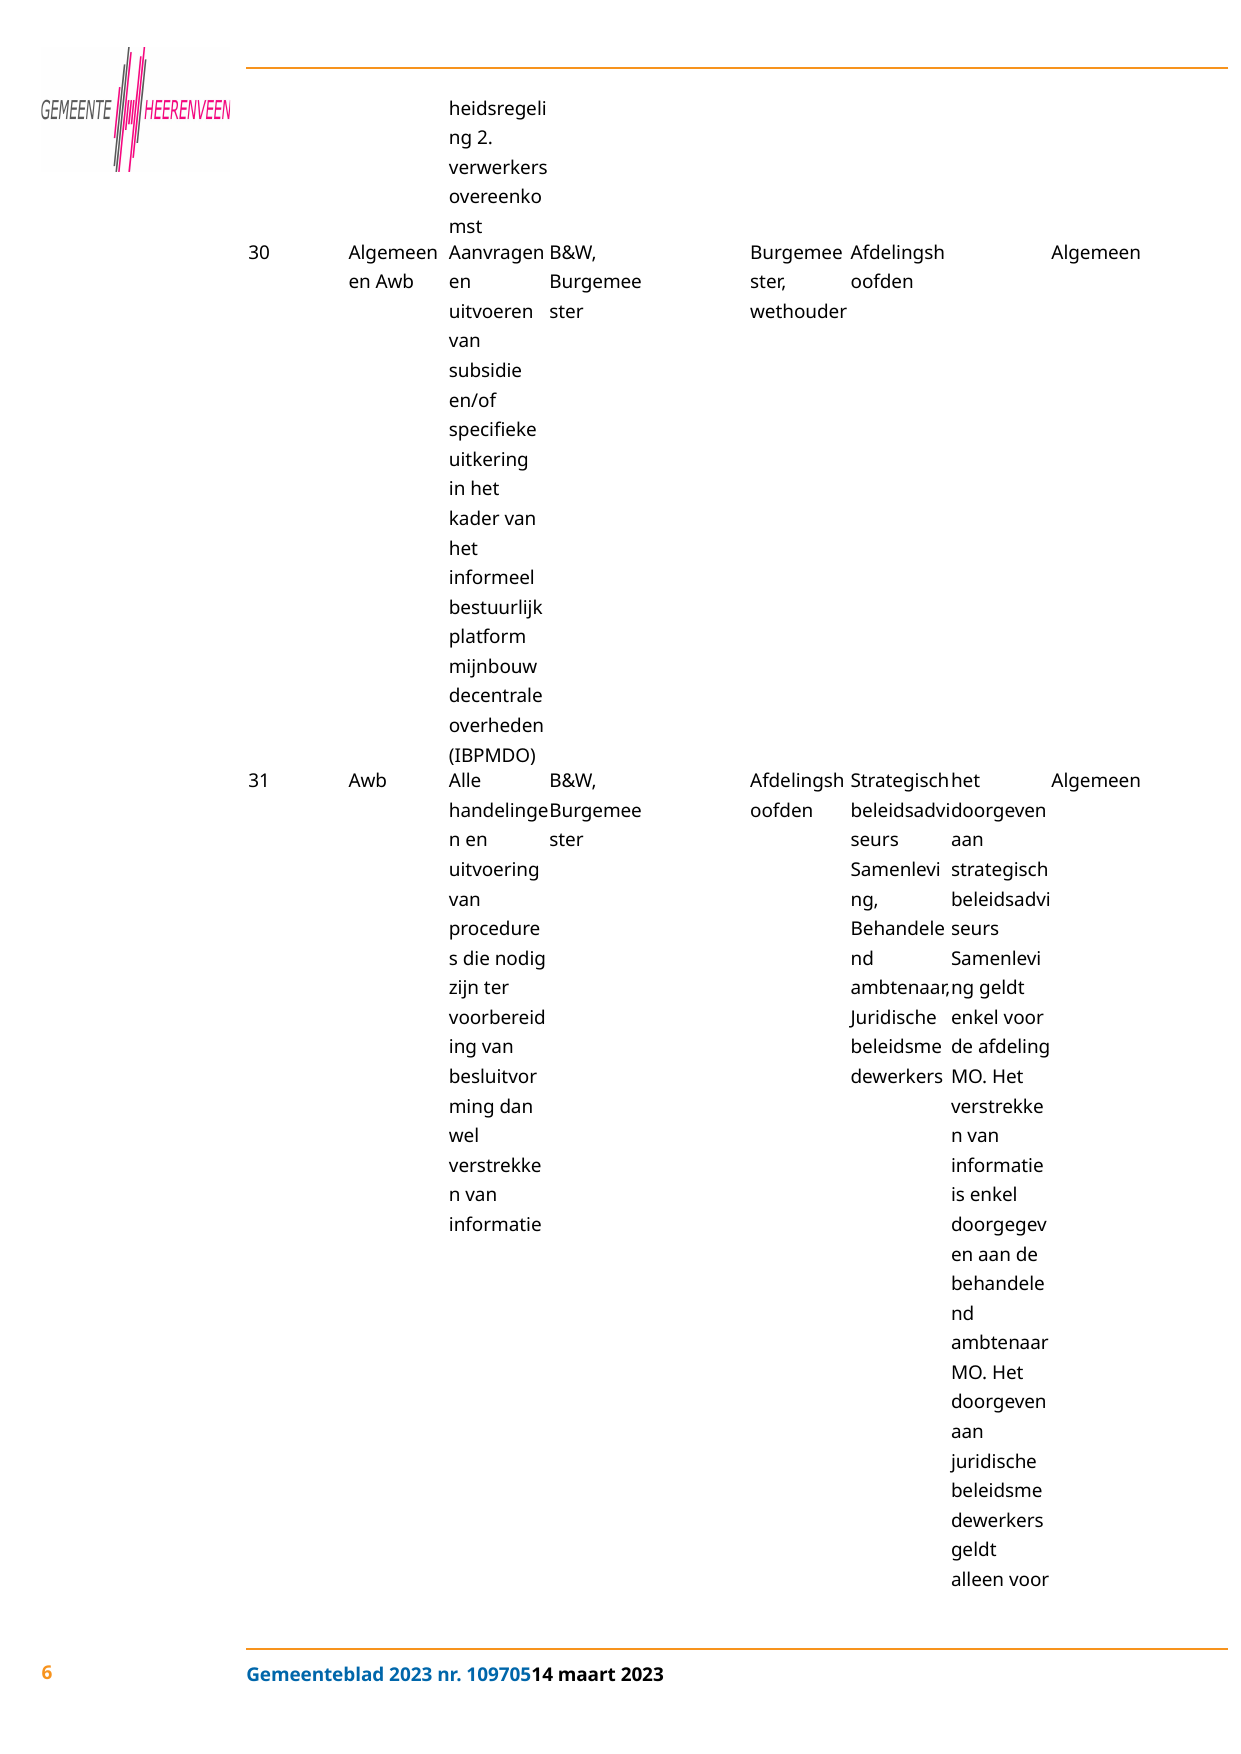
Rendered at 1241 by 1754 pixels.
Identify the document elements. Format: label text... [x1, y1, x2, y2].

table_cell [750, 95, 850, 239]
table_cell [1051, 95, 1152, 239]
table_cell [650, 239, 750, 767]
table_cell [951, 239, 1051, 767]
table_cell Burgemeester, wethouder [750, 239, 850, 767]
table_cell B&W, Burgemeester [549, 239, 649, 767]
table_cell Alle handelingen en uitvoering van procedures die nodig zijn ter voorbereiding van besluitvorming dan wel verstrekken van informatie [449, 768, 549, 1592]
table_cell heidsregeling 2. verwerkersovereenkomst [449, 95, 549, 239]
table_cell Awb [348, 768, 449, 1592]
picture [41, 47, 231, 172]
table_cell 30 [248, 239, 348, 767]
table_cell B&W, Burgemeester [549, 768, 649, 1592]
table_cell Algemeen en Awb [348, 239, 449, 767]
table_cell [348, 95, 449, 239]
table_cell het doorgeven aan strategisch beleidsadviseurs Samenleving geldt enkel voor de afdeling MO. Het verstrekken van informatie is enkel doorgegeven aan de behandelend ambtenaar MO. Het doorgeven aan juridische beleidsmedewerkers geldt alleen voor [951, 768, 1051, 1592]
table_cell Afdelingshoofden [850, 239, 951, 767]
table_cell [650, 95, 750, 239]
table_cell Algemeen [1051, 239, 1152, 767]
table_cell [951, 95, 1051, 239]
table_cell Afdelingshoofden [750, 768, 850, 1592]
table_cell Strategisch beleidsadviseurs Samenleving, Behandelend ambtenaar, Juridische beleidsmedewerkers [850, 768, 951, 1592]
table_cell Algemeen [1051, 768, 1152, 1592]
table_cell Aanvragen en uitvoeren van subsidie en/of specifieke uitkering in het kader van het informeel bestuurlijk platform mijnbouw decentrale overheden (IBPMDO) [449, 239, 549, 767]
table_cell [248, 95, 348, 239]
table_cell [650, 768, 750, 1592]
table_cell [850, 95, 951, 239]
table_cell [549, 95, 649, 239]
table_cell 31 [248, 768, 348, 1592]
